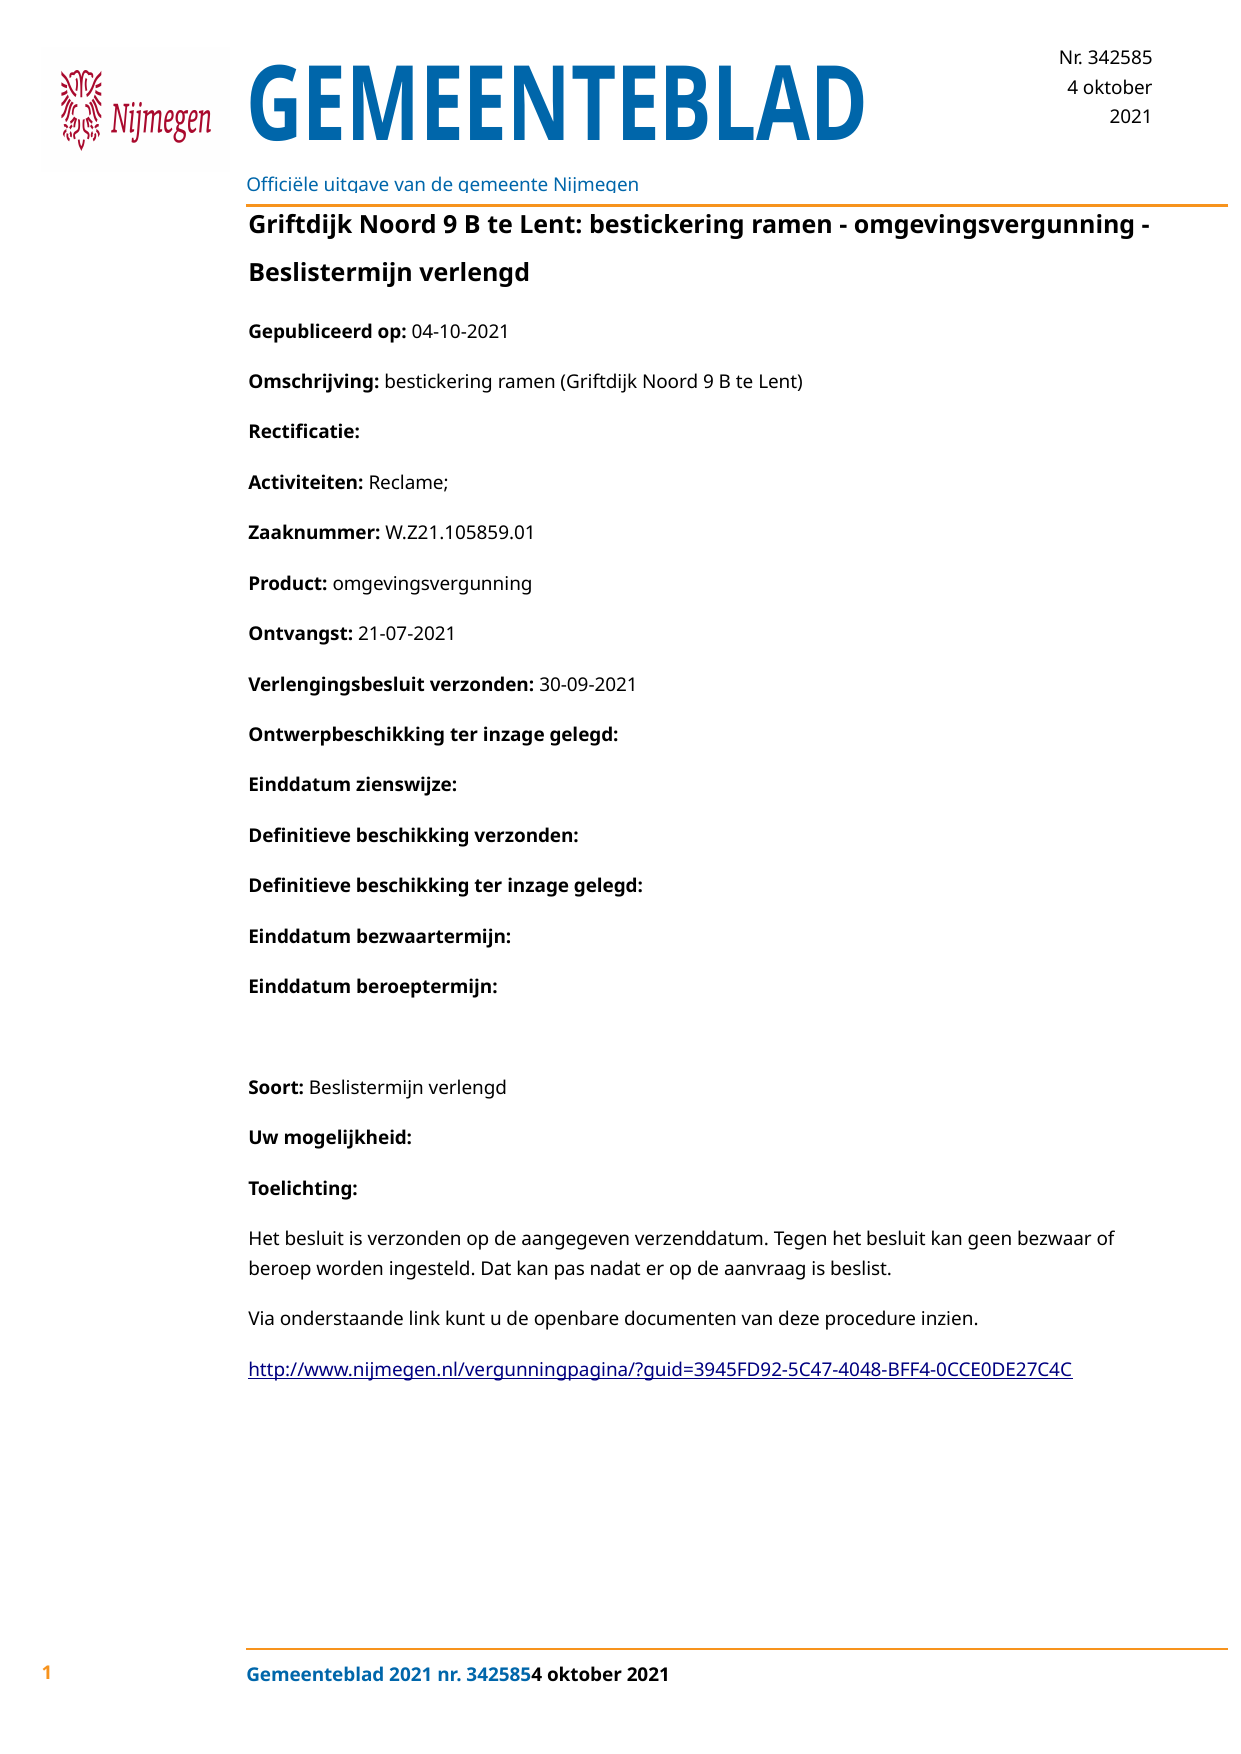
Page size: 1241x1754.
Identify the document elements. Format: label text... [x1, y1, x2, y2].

text Rectificatie: [248, 419, 1152, 444]
text Einddatum zienswijze: [248, 772, 1152, 797]
text Ontwerpbeschikking ter inzage gelegd: [248, 721, 1152, 747]
text Einddatum beroeptermijn: [248, 973, 1152, 999]
text Uw mogelijkheid: [248, 1124, 1152, 1150]
text Zaaknummer: W.Z21.105859.01 [248, 519, 1152, 545]
text Ontvangst: 21-07-2021 [248, 620, 1152, 646]
text Toelichting: [248, 1175, 1152, 1201]
text Activiteiten: Reclame; [248, 469, 1152, 495]
text Product: omgevingsvergunning [248, 570, 1152, 596]
text Omschrijving: bestickering ramen (Griftdijk Noord 9 B te Lent) [248, 368, 1152, 394]
text Definitieve beschikking ter inzage gelegd: [248, 872, 1152, 898]
text Het besluit is verzonden op de aangegeven verzenddatum. Tegen het besluit kan geen bezwaar of beroep worden ingesteld. Dat kan pas nadat er op de aanvraag is beslist. [248, 1225, 1152, 1281]
picture [41, 47, 231, 172]
text http://www.nijmegen.nl/vergunningpagina/?guid=3945FD92-5C47-4048-BFF4-0CCE0DE27C4C [248, 1356, 1152, 1382]
text Griftdijk Noord 9 B te Lent: bestickering ramen - omgevingsvergunning - Beslistermijn verlengd [248, 207, 1152, 288]
text Einddatum bezwaartermijn: [248, 923, 1152, 949]
text Verlengingsbesluit verzonden: 30-09-2021 [248, 671, 1152, 697]
text Soort: Beslistermijn verlengd [248, 1074, 1152, 1100]
text Gepubliceerd op: 04-10-2021 [248, 318, 1152, 344]
text Definitieve beschikking verzonden: [248, 822, 1152, 848]
text Via onderstaande link kunt u de openbare documenten van deze procedure inzien. [248, 1305, 1152, 1331]
